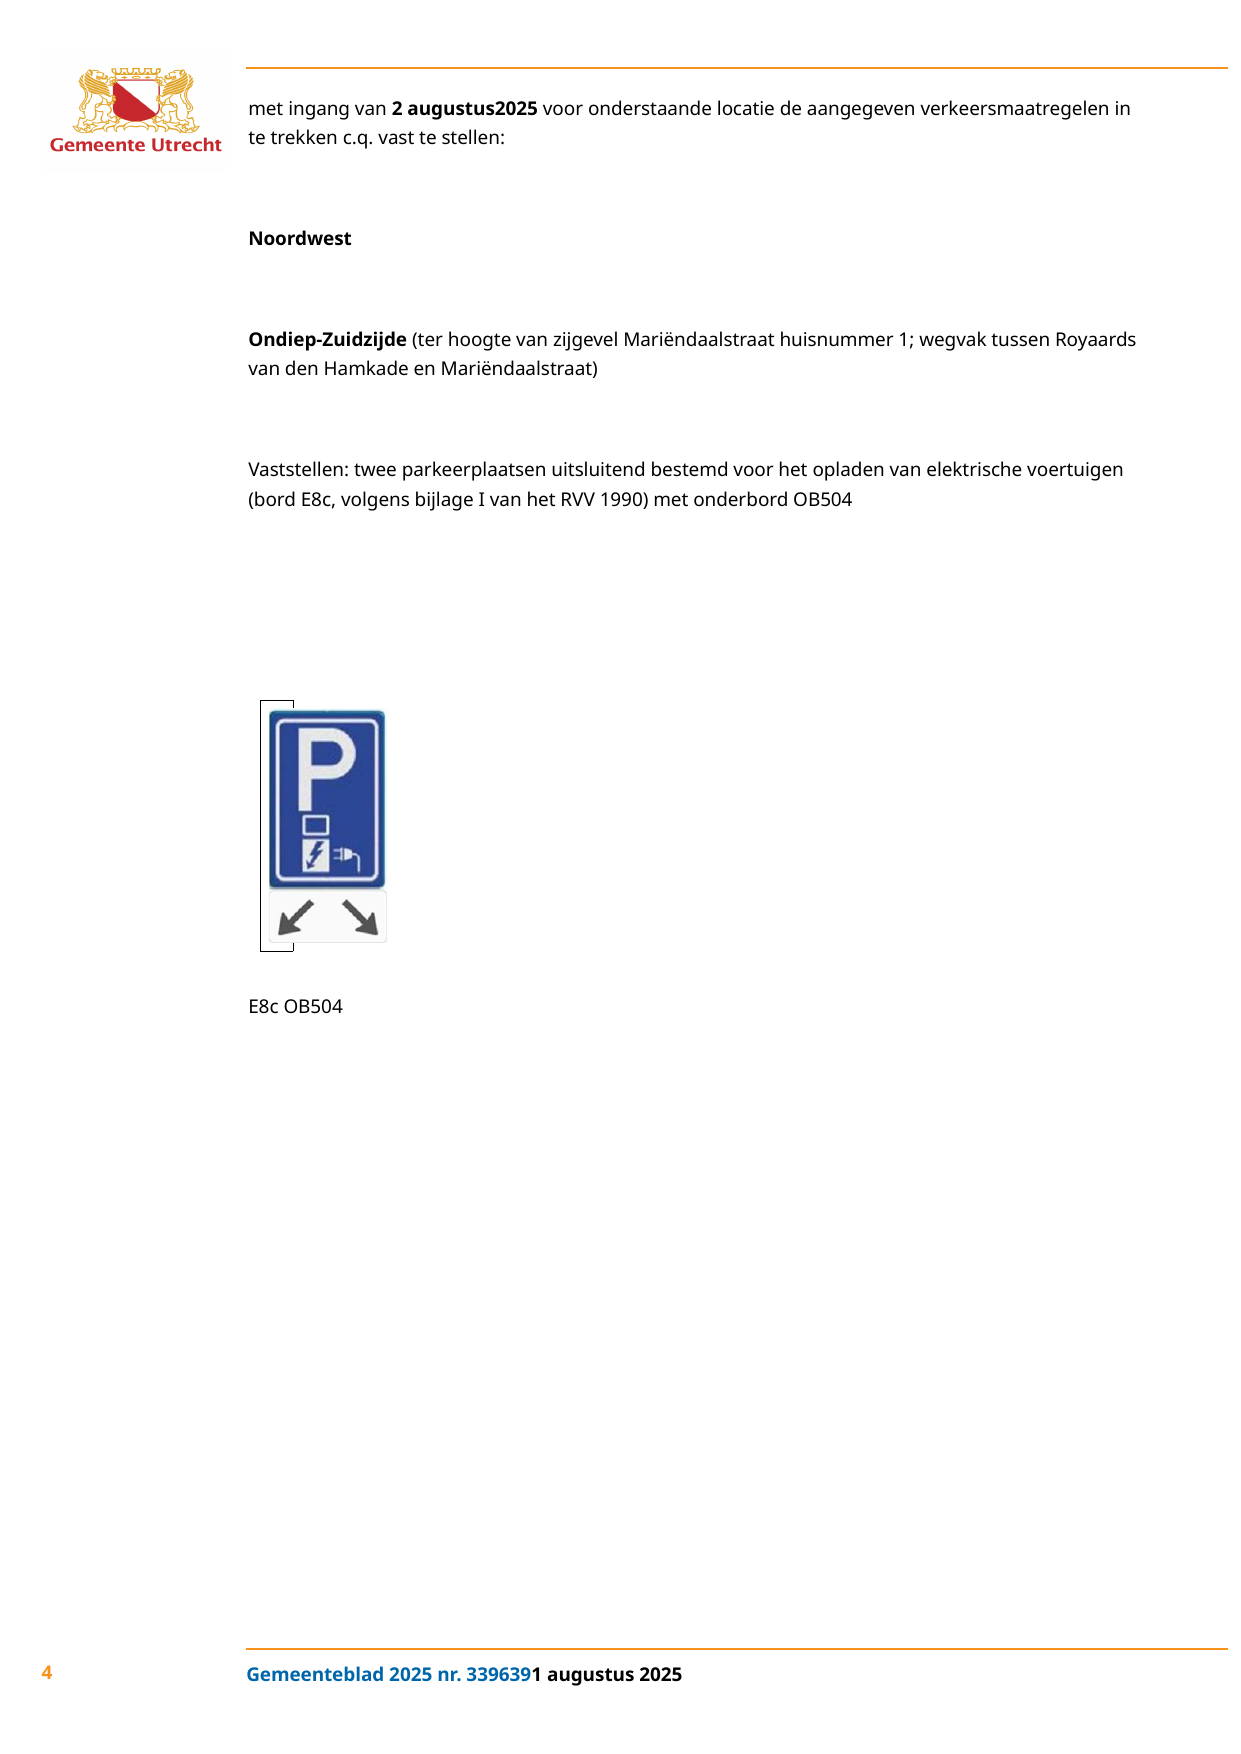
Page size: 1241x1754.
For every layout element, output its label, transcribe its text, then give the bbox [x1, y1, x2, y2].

text met ingang van 2 augustus2025 voor onderstaande locatie de aangegeven verkeersmaatregelen in te trekken c.q. vast te stellen: [248, 95, 1152, 150]
text E8c OB504 [248, 993, 1152, 1019]
text Noordwest [248, 225, 1152, 251]
picture [41, 47, 231, 172]
text Vaststellen: twee parkeerplaatsen uitsluitend bestemd voor het opladen van elektrische voertuigen (bord E8c, volgens bijlage I van het RVV 1990) met onderbord OB504 [248, 456, 1152, 512]
text Ondiep-Zuidzijde (ter hoogte van zijgevel Mariëndaalstraat huisnummer 1; wegvak tussen Royaards van den Hamkade en Mariëndaalstraat) [248, 326, 1152, 381]
picture [268, 708, 387, 943]
